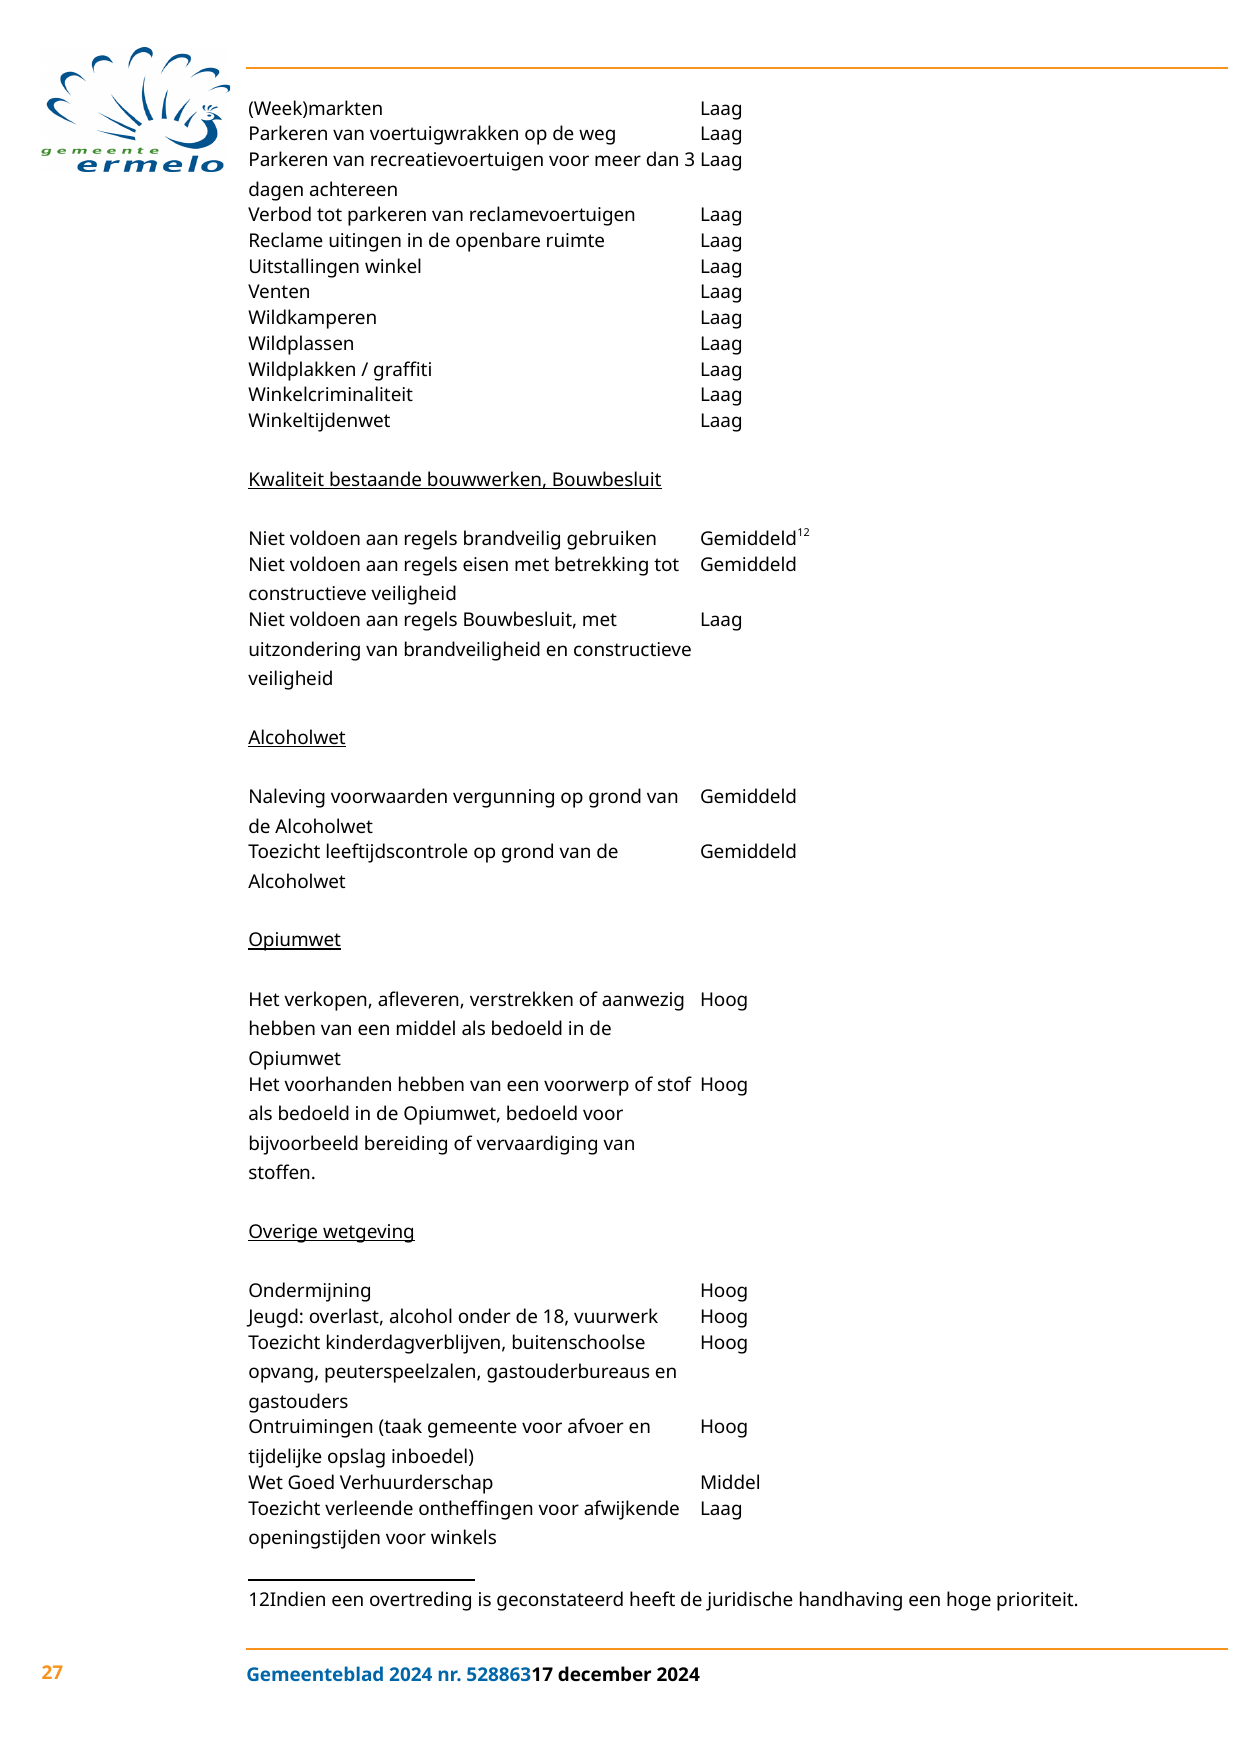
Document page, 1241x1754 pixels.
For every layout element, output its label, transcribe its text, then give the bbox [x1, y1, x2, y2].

table_header Ondermijning [248, 1278, 700, 1303]
table_header Het verkopen, afleveren, verstrekken of aanwezig hebben van een middel als bedoeld in de Opiumwet [248, 986, 700, 1071]
table_cell Niet voldoen aan regels eisen met betrekking tot constructieve veiligheid [248, 551, 700, 606]
table_cell Wildkamperen [248, 305, 700, 330]
table_cell Niet voldoen aan regels Bouwbesluit, met uitzondering van brandveiligheid en constructieve veiligheid [248, 606, 700, 691]
table_cell Laag [700, 356, 1152, 382]
table_cell Wet Goed Verhuurderschap [248, 1469, 700, 1495]
table_cell Hoog [700, 1303, 1152, 1329]
table_cell Laag [700, 408, 1152, 433]
table_cell Laag [700, 330, 1152, 356]
text Kwaliteit bestaande bouwwerken, Bouwbesluit [248, 466, 1152, 492]
table_cell Winkeltijdenwet [248, 408, 700, 433]
table_cell Laag [700, 146, 1152, 202]
table_cell Laag [700, 202, 1152, 227]
table_cell Laag [700, 227, 1152, 253]
table_header Niet voldoen aan regels brandveilig gebruiken [248, 525, 700, 551]
table_header Gemiddeld [700, 783, 1152, 838]
table_cell Venten [248, 279, 700, 304]
text Alcoholwet [248, 724, 1152, 750]
table_cell (Week)markten [248, 95, 700, 121]
table_cell Toezicht kinderdagverblijven, buitenschoolse opvang, peuterspeelzalen, gastouderbureaus en gastouders [248, 1329, 700, 1414]
table_cell Parkeren van recreatievoertuigen voor meer dan 3 dagen achtereen [248, 146, 700, 202]
picture [41, 47, 231, 172]
table_cell Ontruimingen (taak gemeente voor afvoer en tijdelijke opslag inboedel) [248, 1414, 700, 1469]
table_cell Laag [700, 121, 1152, 146]
table_cell Gemiddeld [700, 551, 1152, 606]
text Opiumwet [248, 927, 1152, 952]
table_cell Wildplakken / graffiti [248, 356, 700, 382]
table_cell Parkeren van voertuigwrakken op de weg [248, 121, 700, 146]
table_cell Verbod tot parkeren van reclamevoertuigen [248, 202, 700, 227]
table_cell Laag [700, 606, 1152, 691]
table_header Hoog [700, 1278, 1152, 1303]
table_cell Toezicht verleende ontheffingen voor afwijkende openingstijden voor winkels [248, 1495, 700, 1550]
table_cell Toezicht leeftijdscontrole op grond van de Alcoholwet [248, 839, 700, 894]
text Overige wetgeving [248, 1218, 1152, 1244]
table_cell Winkelcriminaliteit [248, 382, 700, 407]
table_cell Laag [700, 382, 1152, 407]
table_cell Wildplassen [248, 330, 700, 356]
table_cell Laag [700, 253, 1152, 279]
table_cell Middel [700, 1469, 1152, 1495]
table_cell Laag [700, 95, 1152, 121]
table_cell Reclame uitingen in de openbare ruimte [248, 227, 700, 253]
table_cell Hoog [700, 1071, 1152, 1185]
table_header Gemiddeld [700, 525, 1152, 551]
table_cell Hoog [700, 1329, 1152, 1414]
table_cell Laag [700, 279, 1152, 304]
table_cell Jeugd: overlast, alcohol onder de 18, vuurwerk [248, 1303, 700, 1329]
table_cell Gemiddeld [700, 839, 1152, 894]
table_cell Laag [700, 1495, 1152, 1550]
table_cell Laag [700, 305, 1152, 330]
table_header Naleving voorwaarden vergunning op grond van de Alcoholwet [248, 783, 700, 838]
table_cell Hoog [700, 1414, 1152, 1469]
table_cell Het voorhanden hebben van een voorwerp of stof als bedoeld in de Opiumwet, bedoeld voor bijvoorbeeld bereiding of vervaardiging van stoffen. [248, 1071, 700, 1185]
table_cell Uitstallingen winkel [248, 253, 700, 279]
table_header Hoog [700, 986, 1152, 1071]
